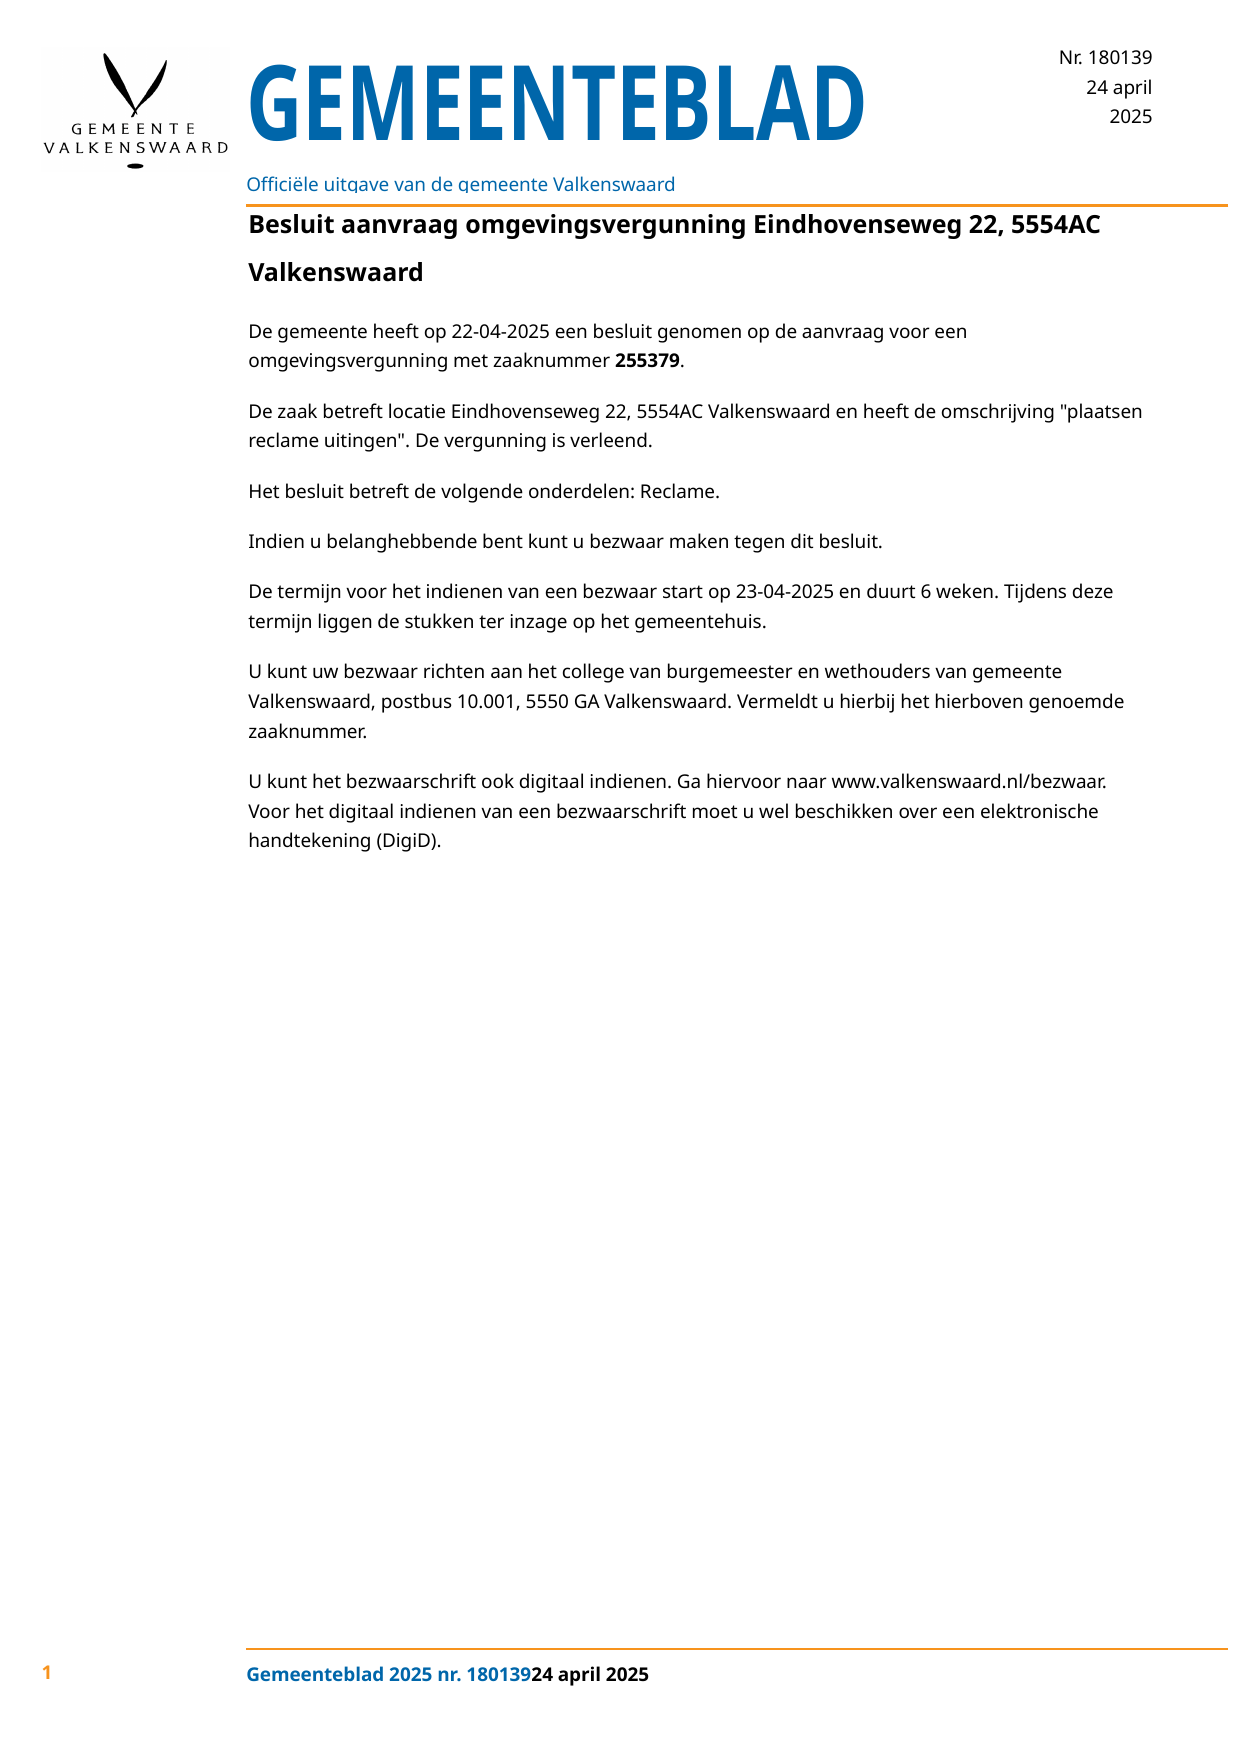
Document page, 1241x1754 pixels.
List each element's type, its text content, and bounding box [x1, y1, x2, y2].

text De gemeente heeft op 22-04-2025 een besluit genomen op de aanvraag voor een omgevingsvergunning met zaaknummer 255379. [248, 318, 1152, 373]
text Indien u belanghebbende bent kunt u bezwaar maken tegen dit besluit. [248, 528, 1152, 554]
text De termijn voor het indienen van een bezwaar start op 23-04-2025 en duurt 6 weken. Tijdens deze termijn liggen de stukken ter inzage op het gemeentehuis. [248, 579, 1152, 634]
text Het besluit betreft de volgende onderdelen: Reclame. [248, 478, 1152, 504]
text U kunt uw bezwaar richten aan het college van burgemeester en wethouders van gemeente Valkenswaard, postbus 10.001, 5550 GA Valkenswaard. Vermeldt u hierbij het hierboven genoemde zaaknummer. [248, 659, 1152, 744]
text Besluit aanvraag omgevingsvergunning Eindhovenseweg 22, 5554AC Valkenswaard [248, 207, 1152, 288]
text De zaak betreft locatie Eindhovenseweg 22, 5554AC Valkenswaard en heeft de omschrijving "plaatsen reclame uitingen". De vergunning is verleend. [248, 398, 1152, 453]
picture [41, 47, 231, 172]
text U kunt het bezwaarschrift ook digitaal indienen. Ga hiervoor naar www.valkenswaard.nl/bezwaar. Voor het digitaal indienen van een bezwaarschrift moet u wel beschikken over een elektronische handtekening (DigiD). [248, 768, 1152, 853]
